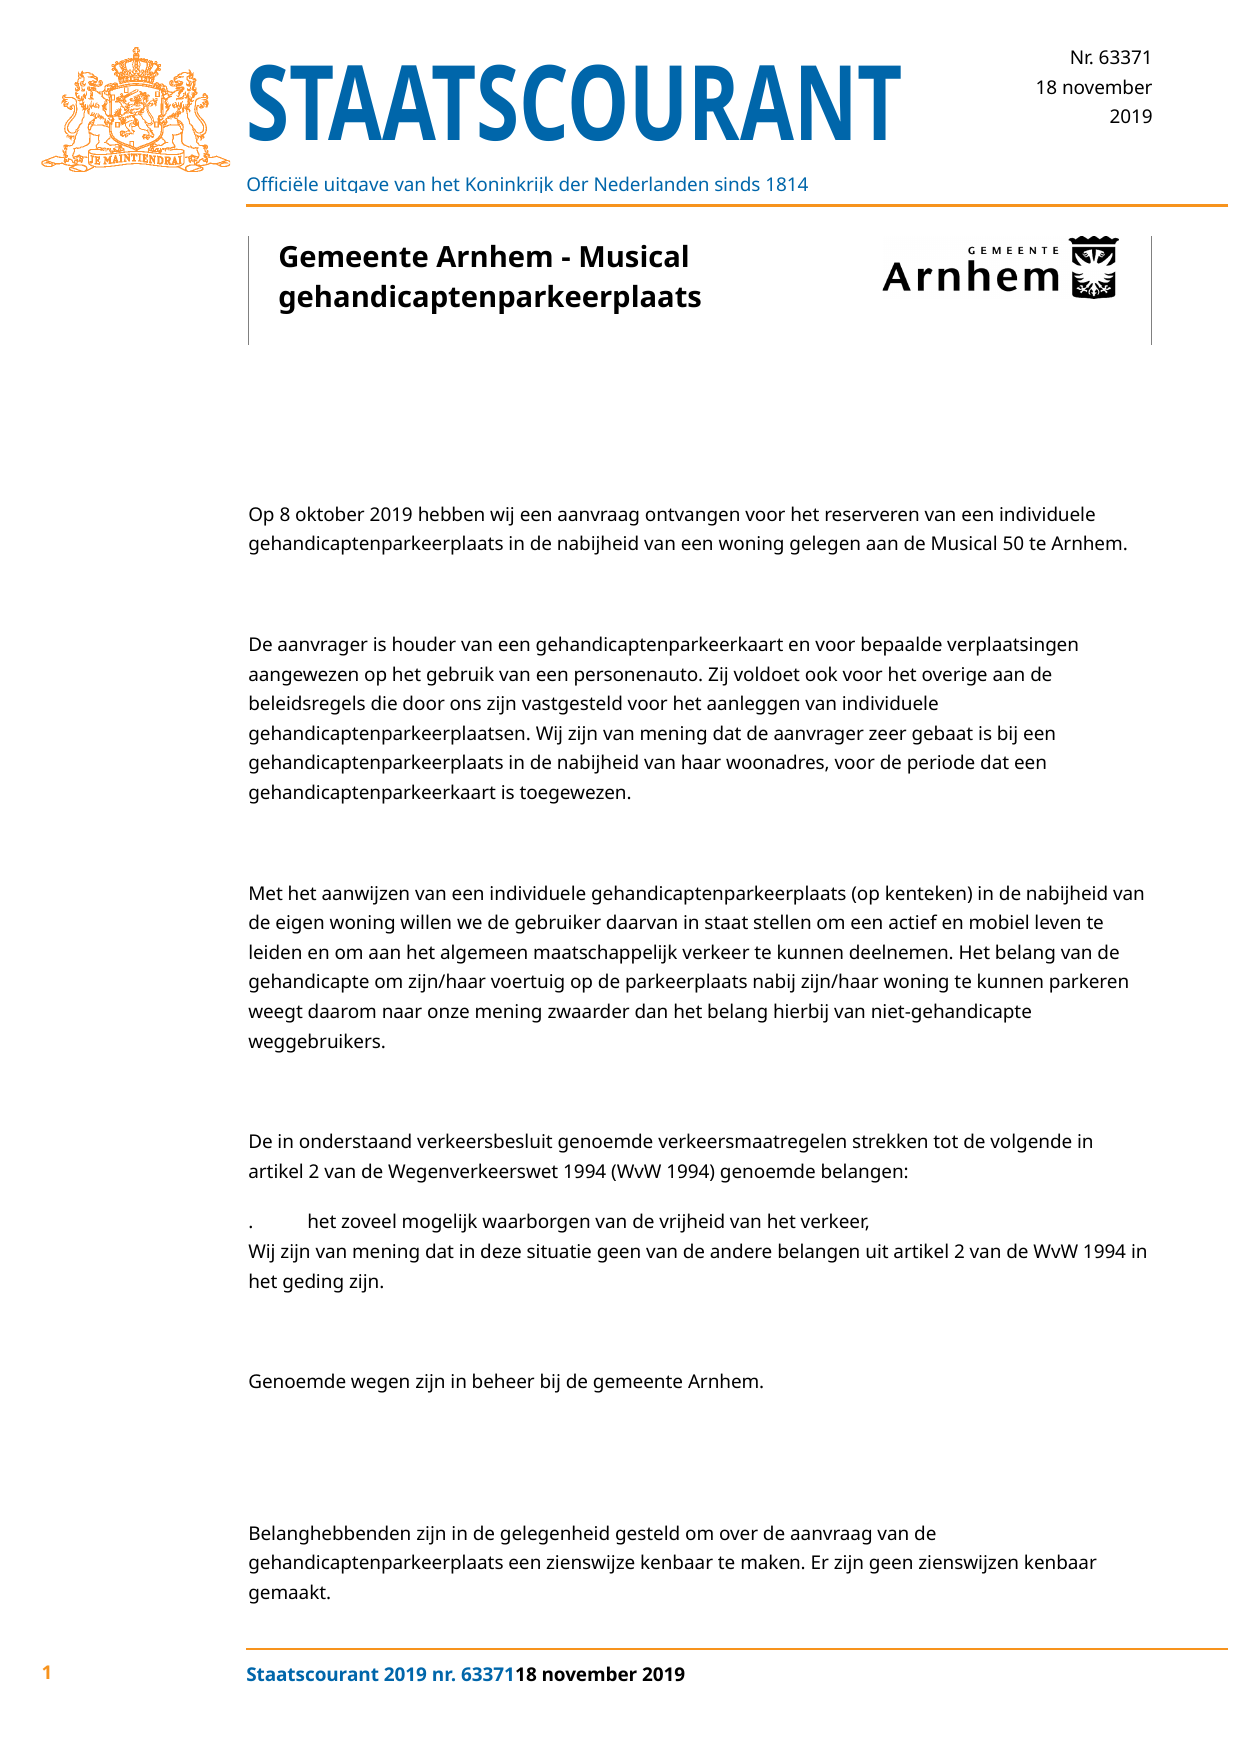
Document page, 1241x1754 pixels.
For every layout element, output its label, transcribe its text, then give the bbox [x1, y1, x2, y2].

text De in onderstaand verkeersbesluit genoemde verkeersmaatregelen strekken tot de volgende in artikel 2 van de Wegenverkeerswet 1994 (WvW 1994) genoemde belangen: [248, 1129, 1152, 1184]
list het zoveel mogelijk waarborgen van de vrijheid van het verkeer, [248, 1209, 1152, 1234]
table_header Gemeente Arnhem - Musical gehandicaptenparkeerplaats [249, 236, 850, 345]
text De aanvrager is houder van een gehandicaptenparkeerkaart en voor bepaalde verplaatsingen aangewezen op het gebruik van een personenauto. Zij voldoet ook voor het overige aan de beleidsregels die door ons zijn vastgesteld voor het aanleggen van individuele gehandicaptenparkeerplaatsen. Wij zijn van mening dat de aanvrager zeer gebaat is bij een gehandicaptenparkeerplaats in de nabijheid van haar woonadres, voor de periode dat een gehandicaptenparkeerkaart is toegewezen. [248, 631, 1152, 805]
picture [882, 236, 1119, 299]
text Genoemde wegen zijn in beheer bij de gemeente Arnhem. [248, 1369, 1152, 1394]
text Met het aanwijzen van een individuele gehandicaptenparkeerplaats (op kenteken) in de nabijheid van de eigen woning willen we de gebruiker daarvan in staat stellen om een actief en mobiel leven te leiden en om aan het algemeen maatschappelijk verkeer te kunnen deelnemen. Het belang van de gehandicapte om zijn/haar voertuig op de parkeerplaats nabij zijn/haar woning te kunnen parkeren weegt daarom naar onze mening zwaarder dan het belang hierbij van niet-gehandicapte weggebruikers. [248, 880, 1152, 1054]
picture [41, 47, 231, 172]
table_header [850, 236, 1151, 345]
text Wij zijn van mening dat in deze situatie geen van de andere belangen uit artikel 2 van de WvW 1994 in het geding zijn. [248, 1238, 1152, 1294]
text Belanghebbenden zijn in de gelegenheid gesteld om over de aanvraag van de gehandicaptenparkeerplaats een zienswijze kenbaar te maken. Er zijn geen zienswijzen kenbaar gemaakt. [248, 1520, 1152, 1605]
text Op 8 oktober 2019 hebben wij een aanvraag ontvangen voor het reserveren van een individuele gehandicaptenparkeerplaats in de nabijheid van een woning gelegen aan de Musical 50 te Arnhem. [248, 501, 1152, 556]
